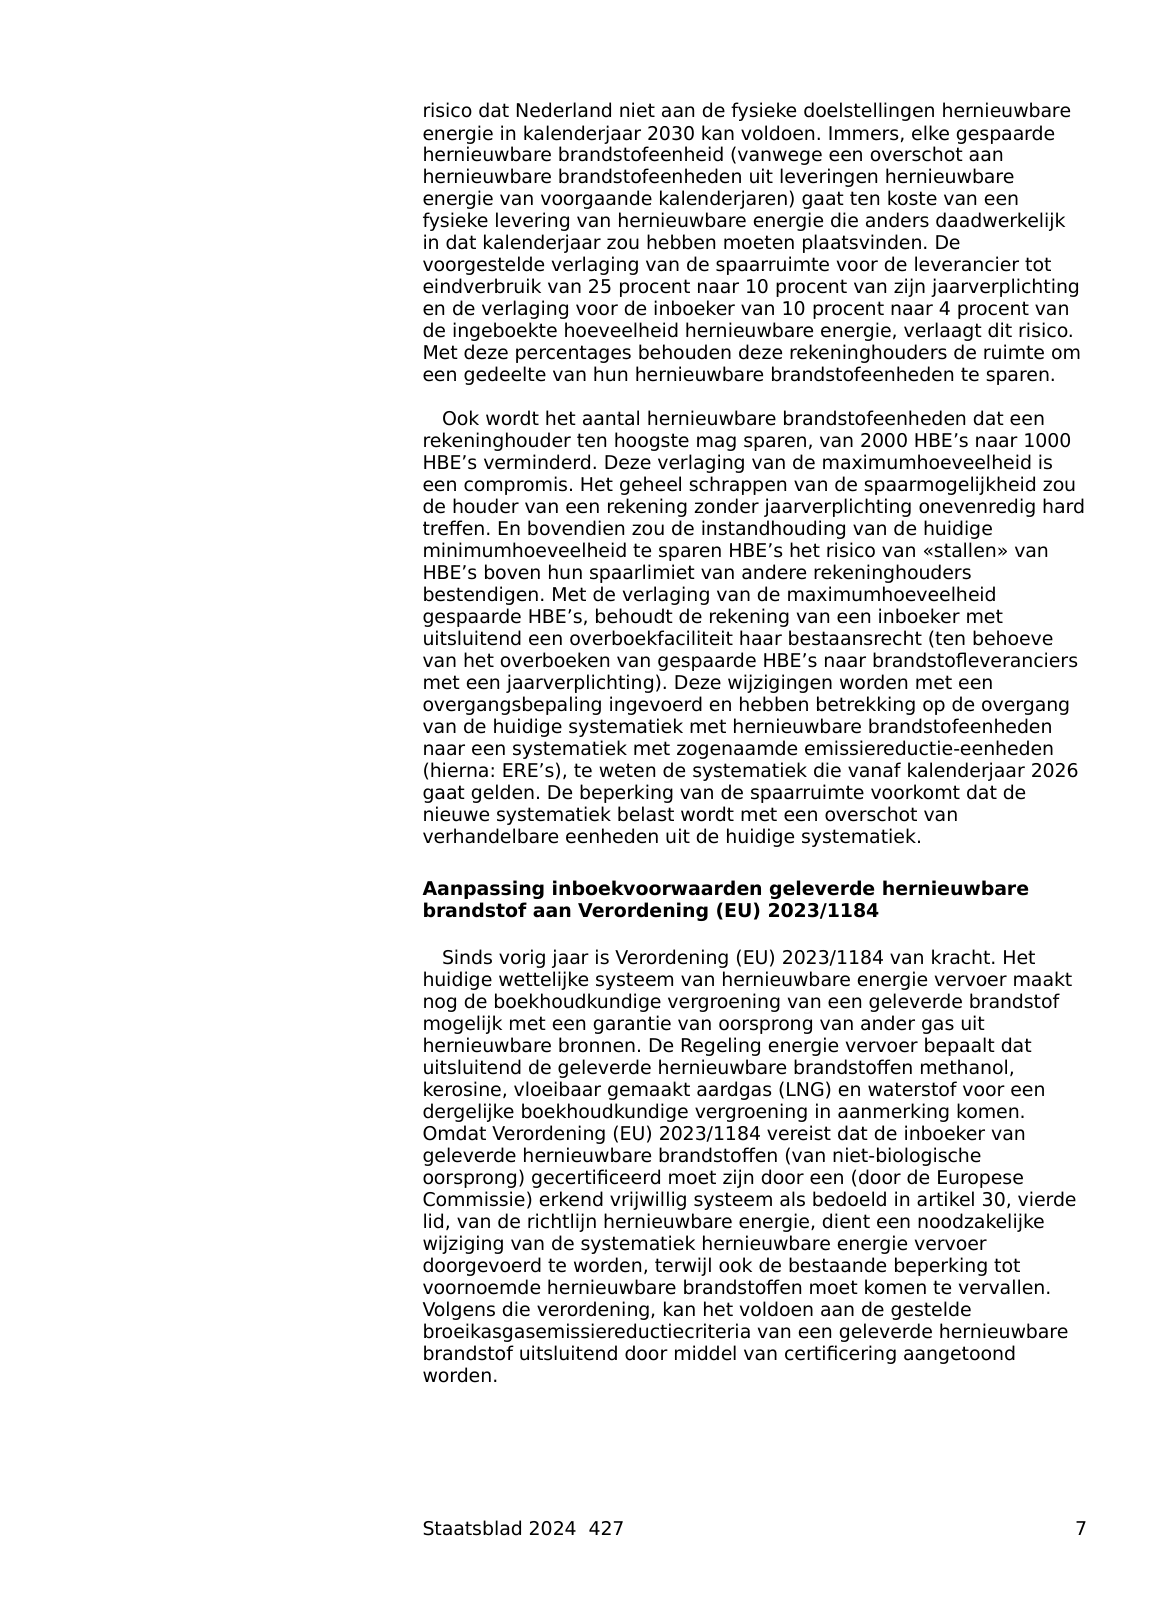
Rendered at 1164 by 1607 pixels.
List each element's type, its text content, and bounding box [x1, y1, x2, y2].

text risico dat Nederland niet aan de fysieke doelstellingen hernieuwbare energie in kalenderjaar 2030 kan voldoen. Immers, elke gespaarde hernieuwbare brandstofeenheid (vanwege een overschot aan hernieuwbare brandstofeenheden uit leveringen hernieuwbare energie van voorgaande kalenderjaren) gaat ten koste van een fysieke levering van hernieuwbare energie die anders daadwerkelijk in dat kalenderjaar zou hebben moeten plaatsvinden. De voorgestelde verlaging van de spaarruimte voor de leverancier tot eindverbruik van 25 procent naar 10 procent van zijn jaarverplichting en de verlaging voor de inboeker van 10 procent naar 4 procent van de ingeboekte hoeveelheid hernieuwbare energie, verlaagt dit risico. Met deze percentages behouden deze rekeninghouders de ruimte om een gedeelte van hun hernieuwbare brandstofeenheden te sparen. [422, 100, 1087, 386]
text Sinds vorig jaar is Verordening (EU) 2023/1184 van kracht. Het huidige wettelijke systeem van hernieuwbare energie vervoer maakt nog de boekhoudkundige vergroening van een geleverde brandstof mogelijk met een garantie van oorsprong van ander gas uit hernieuwbare bronnen. De Regeling energie vervoer bepaalt dat uitsluitend de geleverde hernieuwbare brandstoffen methanol, kerosine, vloeibaar gemaakt aardgas (LNG) en waterstof voor een dergelijke boekhoudkundige vergroening in aanmerking komen. Omdat Verordening (EU) 2023/1184 vereist dat de inboeker van geleverde hernieuwbare brandstoffen (van niet-biologische oorsprong) gecertificeerd moet zijn door een (door de Europese Commissie) erkend vrijwillig systeem als bedoeld in artikel 30, vierde lid, van de richtlijn hernieuwbare energie, dient een noodzakelijke wijziging van de systematiek hernieuwbare energie vervoer doorgevoerd te worden, terwijl ook de bestaande beperking tot voornoemde hernieuwbare brandstoffen moet komen te vervallen. Volgens die verordening, kan het voldoen aan de gestelde broeikasgasemissiereductiecriteria van een geleverde hernieuwbare brandstof uitsluitend door middel van certificering aangetoond worden. [422, 947, 1087, 1386]
text Ook wordt het aantal hernieuwbare brandstofeenheden dat een rekeninghouder ten hoogste mag sparen, van 2000 HBE’s naar 1000 HBE’s verminderd. Deze verlaging van de maximumhoeveelheid is een compromis. Het geheel schrappen van de spaarmogelijkheid zou de houder van een rekening zonder jaarverplichting onevenredig hard treffen. En bovendien zou de instandhouding van de huidige minimumhoeveelheid te sparen HBE’s het risico van «stallen» van HBE’s boven hun spaarlimiet van andere rekeninghouders bestendigen. Met de verlaging van de maximumhoeveelheid gespaarde HBE’s, behoudt de rekening van een inboeker met uitsluitend een overboekfaciliteit haar bestaansrecht (ten behoeve van het overboeken van gespaarde HBE’s naar brandstofleveranciers met een jaarverplichting). Deze wijzigingen worden met een overgangsbepaling ingevoerd en hebben betrekking op de overgang van de huidige systematiek met hernieuwbare brandstofeenheden naar een systematiek met zogenaamde emissiereductie-eenheden (hierna: ERE’s), te weten de systematiek die vanaf kalenderjaar 2026 gaat gelden. De beperking van de spaarruimte voorkomt dat de nieuwe systematiek belast wordt met een overschot van verhandelbare eenheden uit de huidige systematiek. [422, 408, 1087, 848]
subtitle Aanpassing inboekvoorwaarden geleverde hernieuwbare brandstof aan Verordening (EU) 2023/1184 [422, 878, 1087, 922]
